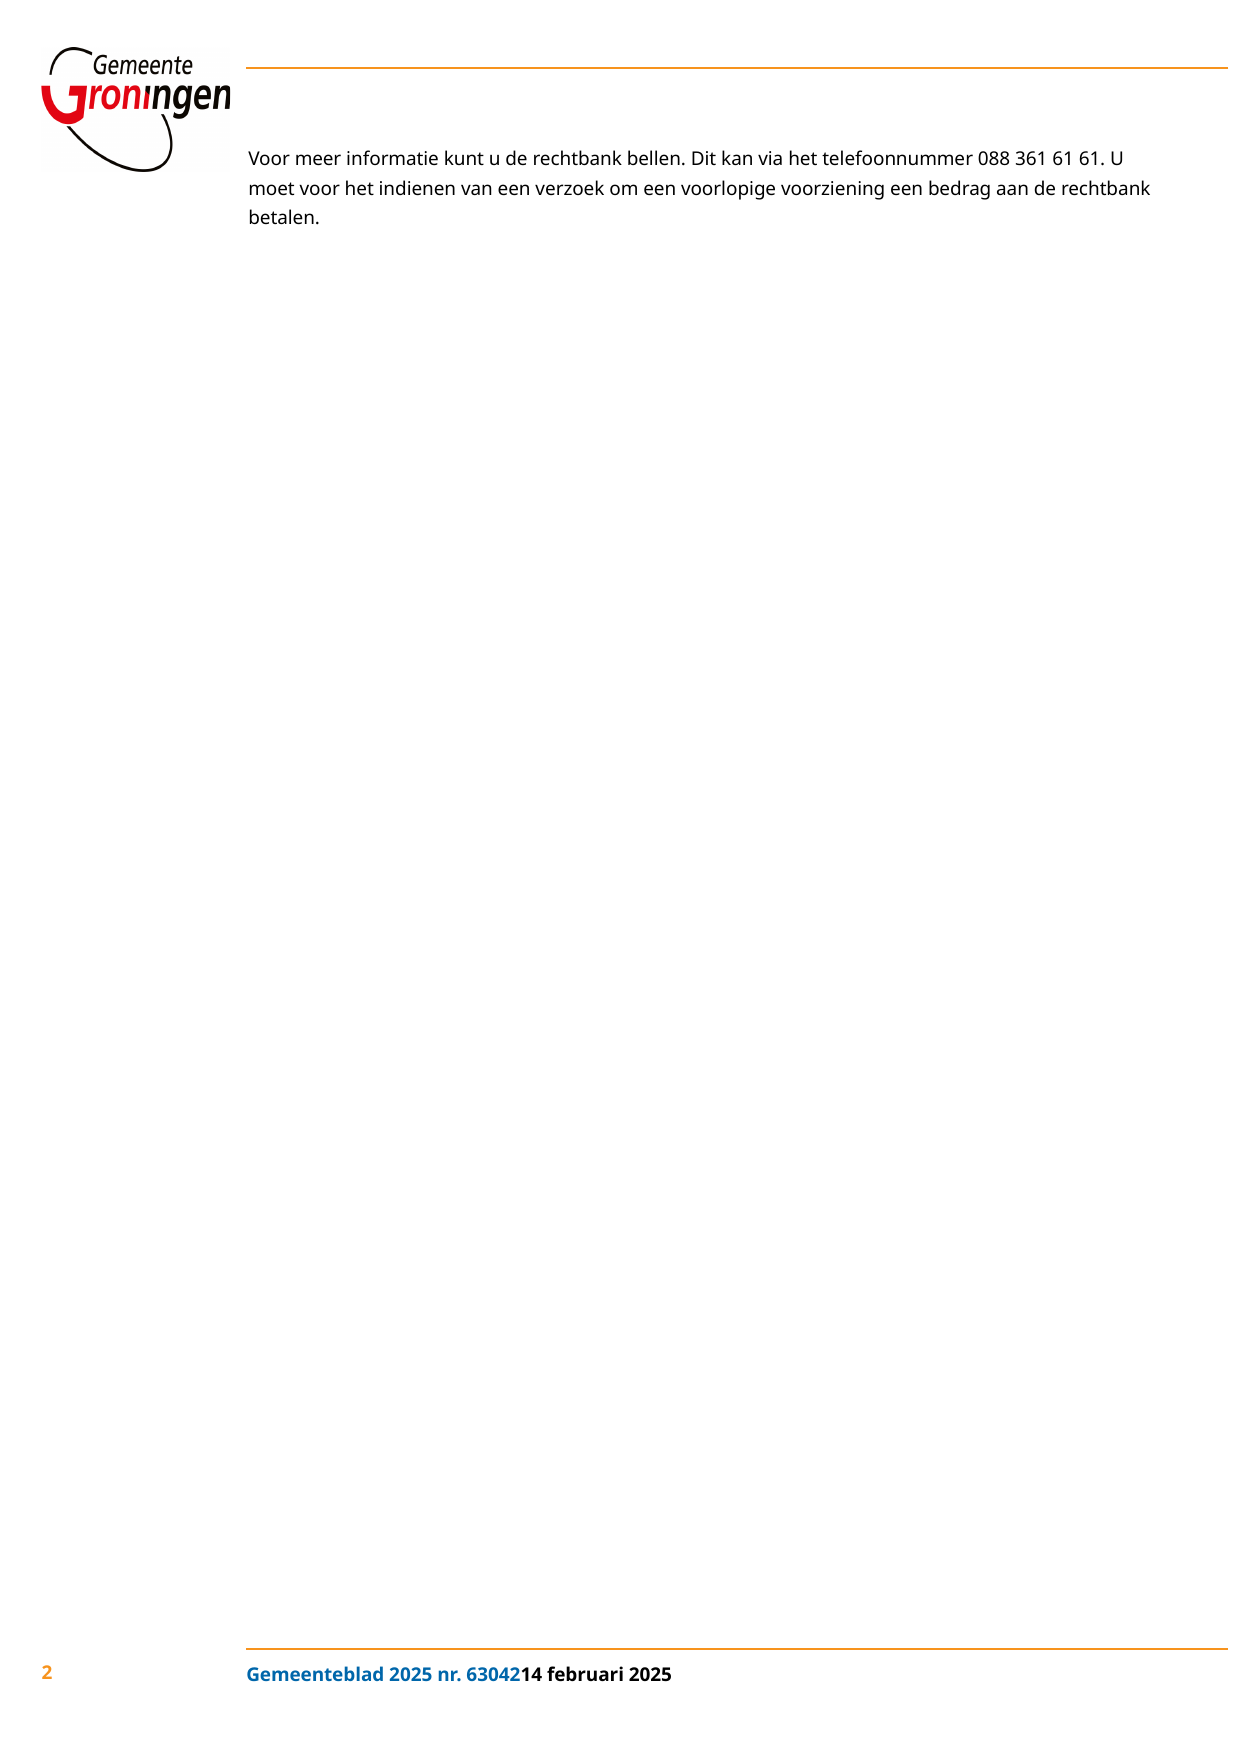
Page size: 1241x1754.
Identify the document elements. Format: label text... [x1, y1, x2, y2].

picture [41, 47, 231, 172]
text Voor meer informatie kunt u de rechtbank bellen. Dit kan via het telefoonnummer 088 361 61 61. U moet voor het indienen van een verzoek om een voorlopige voorziening een bedrag aan de rechtbank betalen. [248, 145, 1152, 230]
